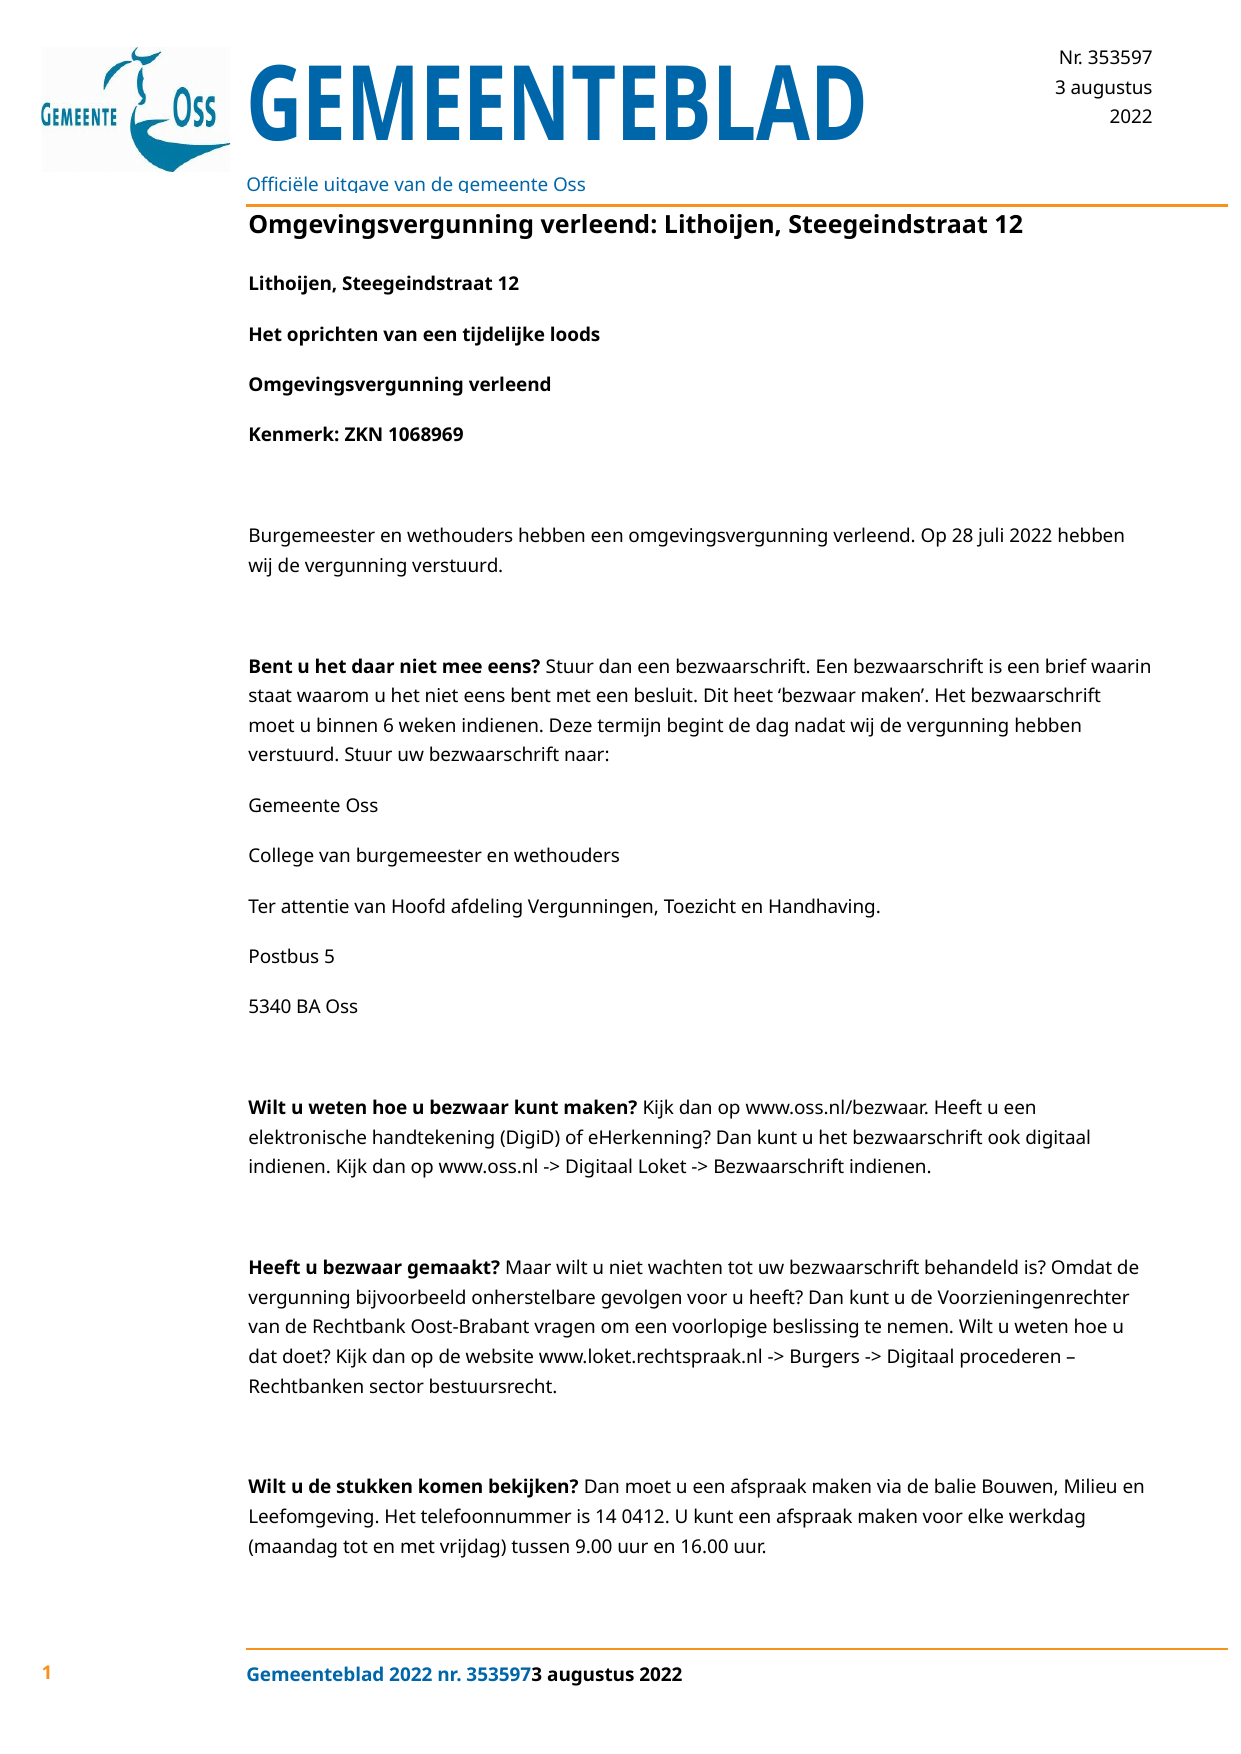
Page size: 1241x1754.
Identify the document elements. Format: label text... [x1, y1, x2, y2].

text College van burgemeester en wethouders [248, 842, 1152, 868]
text Postbus 5 [248, 943, 1152, 969]
text Bent u het daar niet mee eens? Stuur dan een bezwaarschrift. Een bezwaarschrift is een brief waarin staat waarom u het niet eens bent met een besluit. Dit heet ‘bezwaar maken’. Het bezwaarschrift moet u binnen 6 weken indienen. Deze termijn begint de dag nadat wij de vergunning hebben verstuurd. Stuur uw bezwaarschrift naar: [248, 653, 1152, 767]
text Omgevingsvergunning verleend [248, 371, 1152, 397]
text Lithoijen, Steegeindstraat 12 [248, 270, 1152, 296]
picture [41, 47, 231, 172]
text Gemeente Oss [248, 792, 1152, 818]
text Heeft u bezwaar gemaakt? Maar wilt u niet wachten tot uw bezwaarschrift behandeld is? Omdat de vergunning bijvoorbeeld onherstelbare gevolgen voor u heeft? Dan kunt u de Voorzieningenrechter van de Rechtbank Oost-Brabant vragen om een voorlopige beslissing te nemen. Wilt u weten hoe u dat doet? Kijk dan op de website www.loket.rechtspraak.nl -> Burgers -> Digitaal procederen – Rechtbanken sector bestuursrecht. [248, 1254, 1152, 1398]
text Ter attentie van Hoofd afdeling Vergunningen, Toezicht en Handhaving. [248, 893, 1152, 918]
text Wilt u weten hoe u bezwaar kunt maken? Kijk dan op www.oss.nl/bezwaar. Heeft u een elektronische handtekening (DigiD) of eHerkenning? Dan kunt u het bezwaarschrift ook digitaal indienen. Kijk dan op www.oss.nl -> Digitaal Loket -> Bezwaarschrift indienen. [248, 1094, 1152, 1179]
text Kenmerk: ZKN 1068969 [248, 422, 1152, 447]
text Omgevingsvergunning verleend: Lithoijen, Steegeindstraat 12 [248, 207, 1152, 241]
text Wilt u de stukken komen bekijken? Dan moet u een afspraak maken via de balie Bouwen, Milieu en Leefomgeving. Het telefoonnummer is 14 0412. U kunt een afspraak maken voor elke werkdag (maandag tot en met vrijdag) tussen 9.00 uur en 16.00 uur. [248, 1474, 1152, 1558]
text Het oprichten van een tijdelijke loods [248, 321, 1152, 346]
text Burgemeester en wethouders hebben een omgevingsvergunning verleend. Op 28 juli 2022 hebben wij de vergunning verstuurd. [248, 522, 1152, 578]
text 5340 BA Oss [248, 994, 1152, 1019]
